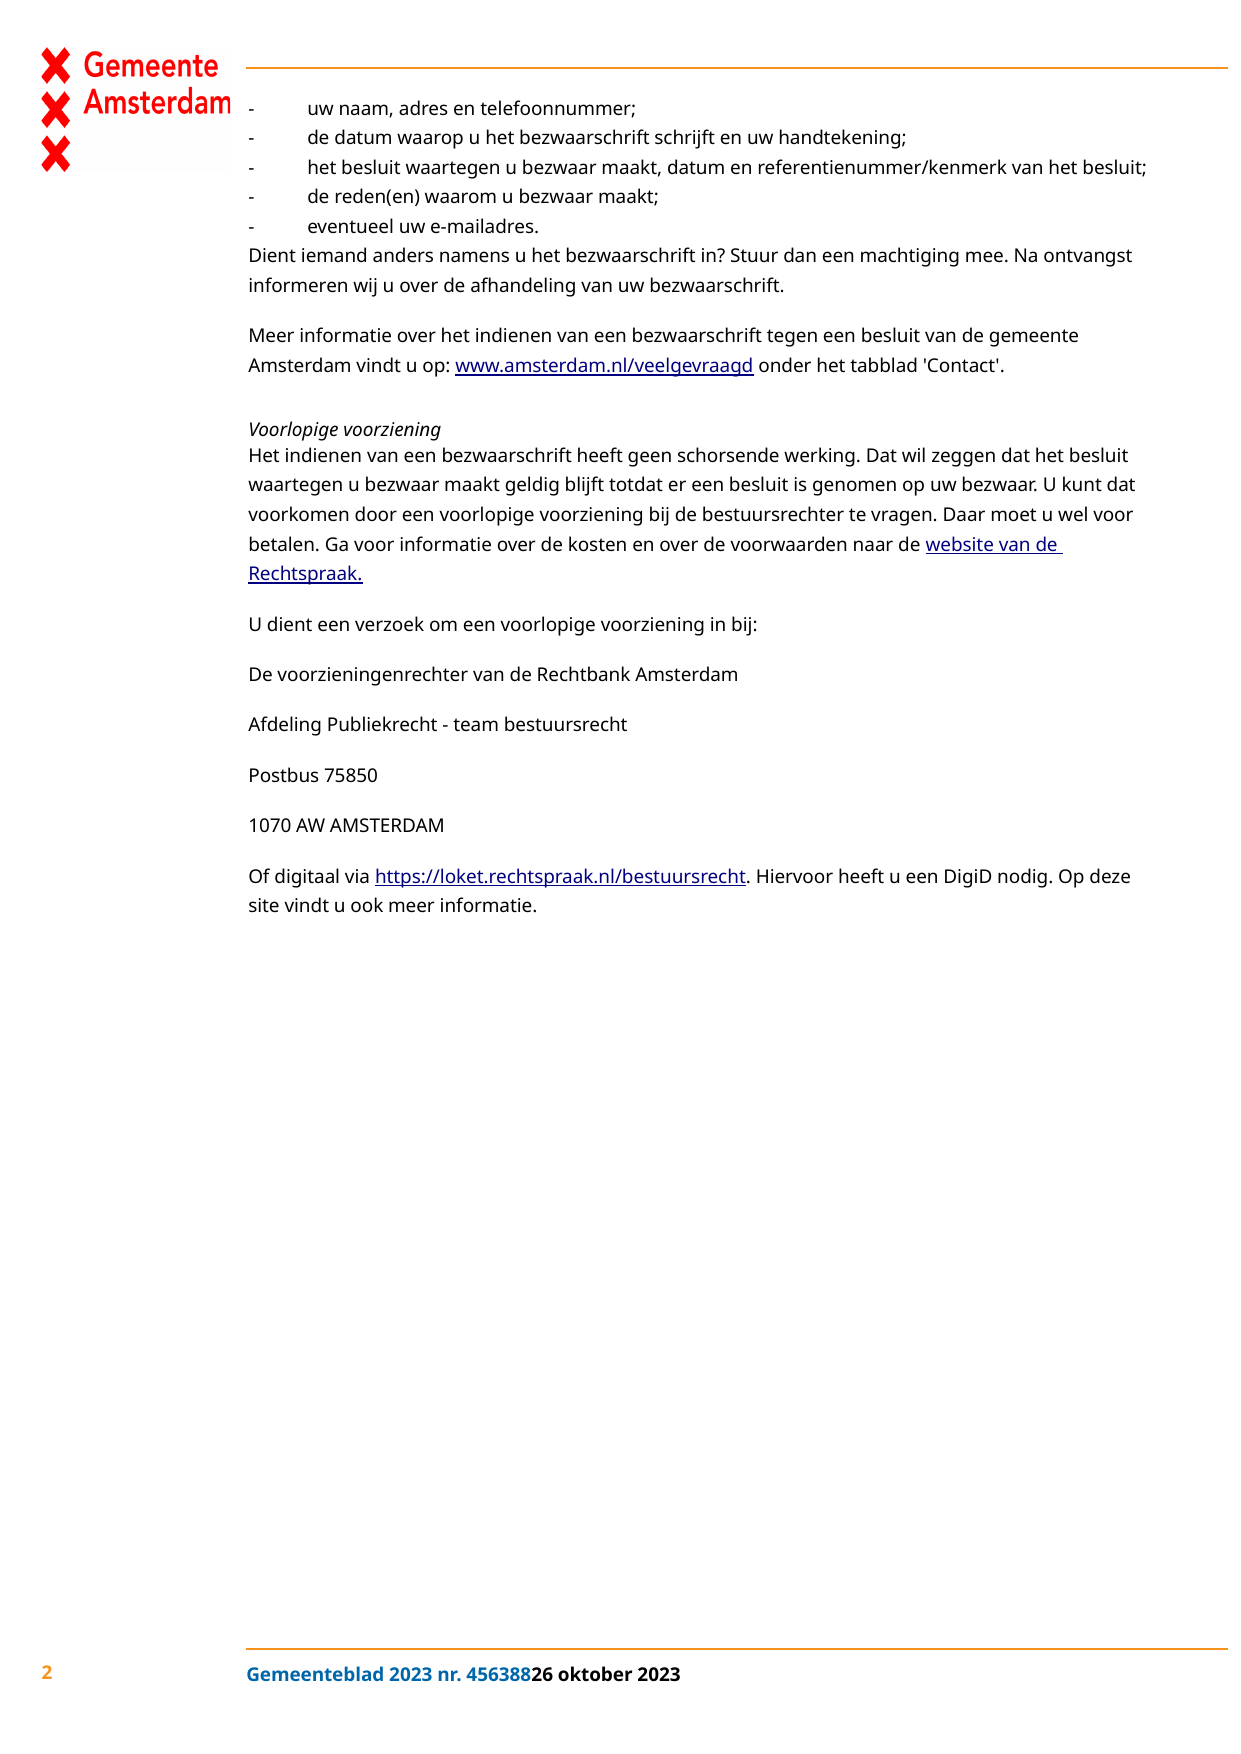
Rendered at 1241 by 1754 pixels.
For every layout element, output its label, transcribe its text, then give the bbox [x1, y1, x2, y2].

text Het indienen van een bezwaarschrift heeft geen schorsende werking. Dat wil zeggen dat het besluit waartegen u bezwaar maakt geldig blijft totdat er een besluit is genomen op uw bezwaar. U kunt dat voorkomen door een voorlopige voorziening bij de bestuursrechter te vragen. Daar moet u wel voor betalen. Ga voor informatie over de kosten en over de voorwaarden naar de website van de Rechtspraak. [248, 442, 1152, 586]
list de datum waarop u het bezwaarschrift schrijft en uw handtekening; [248, 124, 1152, 150]
text De voorzieningenrechter van de Rechtbank Amsterdam [248, 661, 1152, 687]
text 1070 AW AMSTERDAM [248, 812, 1152, 838]
text Postbus 75850 [248, 762, 1152, 788]
list het besluit waartegen u bezwaar maakt, datum en referentienummer/kenmerk van het besluit; [248, 154, 1152, 180]
text Afdeling Publiekrecht - team bestuursrecht [248, 712, 1152, 737]
text Meer informatie over het indienen van een bezwaarschrift tegen een besluit van de gemeente Amsterdam vindt u op: www.amsterdam.nl/veelgevraagd onder het tabblad 'Contact'. [248, 323, 1152, 378]
text Dient iemand anders namens u het bezwaarschrift in? Stuur dan een machtiging mee. Na ontvangst informeren wij u over de afhandeling van uw bezwaarschrift. [248, 243, 1152, 298]
list de reden(en) waarom u bezwaar maakt; [248, 183, 1152, 209]
list uw naam, adres en telefoonnummer; [248, 95, 1152, 121]
picture [41, 47, 231, 172]
text Of digitaal via https://loket.rechtspraak.nl/bestuursrecht. Hiervoor heeft u een DigiD nodig. Op deze site vindt u ook meer informatie. [248, 863, 1152, 918]
text Voorlopige voorziening [248, 416, 1152, 442]
text U dient een verzoek om een voorlopige voorziening in bij: [248, 611, 1152, 636]
list eventueel uw e-mailadres. [248, 213, 1152, 239]
